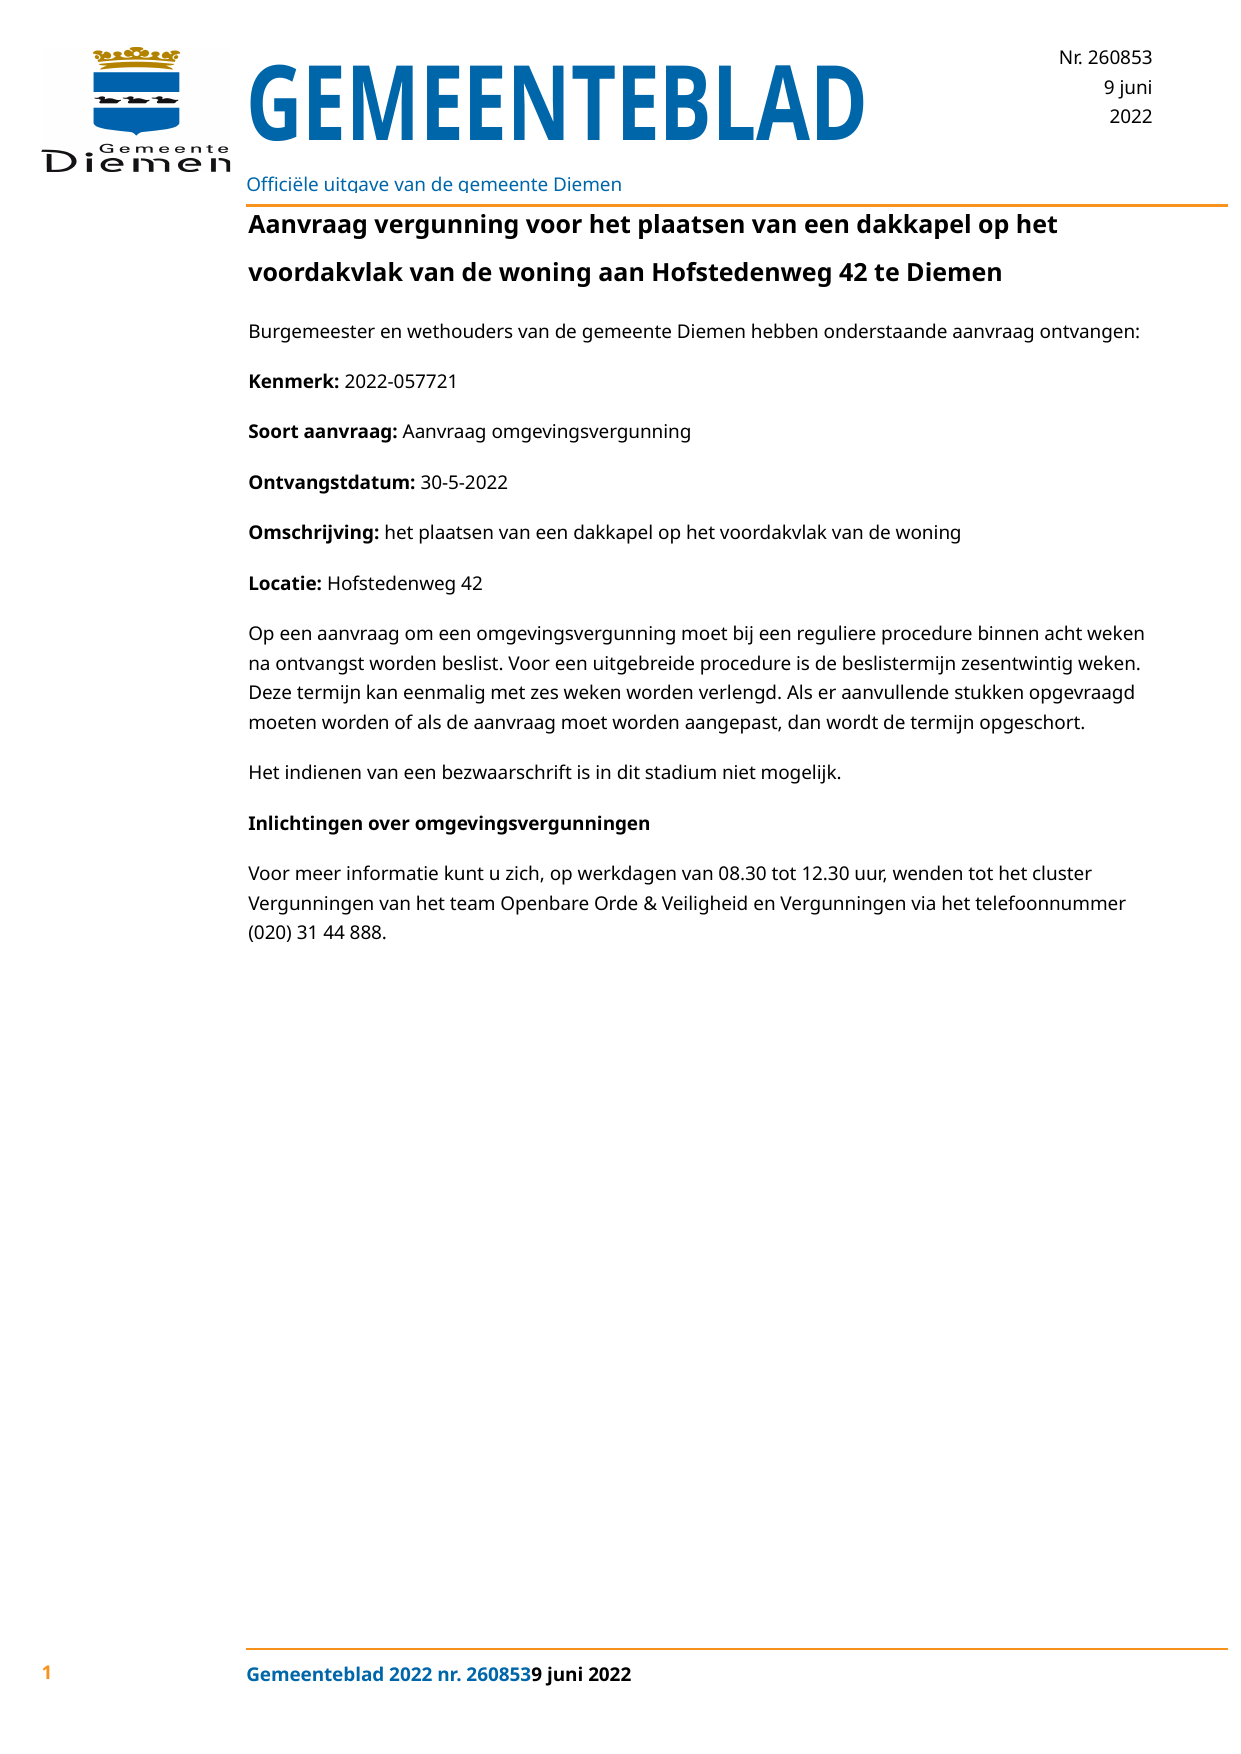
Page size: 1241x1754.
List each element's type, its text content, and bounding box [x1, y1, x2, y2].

text Burgemeester en wethouders van de gemeente Diemen hebben onderstaande aanvraag ontvangen: [248, 318, 1152, 344]
picture [41, 47, 231, 172]
text Aanvraag vergunning voor het plaatsen van een dakkapel op het voordakvlak van de woning aan Hofstedenweg 42 te Diemen [248, 207, 1152, 288]
text Voor meer informatie kunt u zich, op werkdagen van 08.30 tot 12.30 uur, wenden tot het cluster Vergunningen van het team Openbare Orde & Veiligheid en Vergunningen via het telefoonnummer (020) 31 44 888. [248, 860, 1152, 945]
text Ontvangstdatum: 30-5-2022 [248, 469, 1152, 495]
text Inlichtingen over omgevingsvergunningen [248, 810, 1152, 836]
text Kenmerk: 2022-057721 [248, 368, 1152, 394]
text Locatie: Hofstedenweg 42 [248, 570, 1152, 596]
text Soort aanvraag: Aanvraag omgevingsvergunning [248, 419, 1152, 444]
text Het indienen van een bezwaarschrift is in dit stadium niet mogelijk. [248, 759, 1152, 785]
text Omschrijving: het plaatsen van een dakkapel op het voordakvlak van de woning [248, 519, 1152, 545]
text Op een aanvraag om een omgevingsvergunning moet bij een reguliere procedure binnen acht weken na ontvangst worden beslist. Voor een uitgebreide procedure is de beslistermijn zesentwintig weken. Deze termijn kan eenmalig met zes weken worden verlengd. Als er aanvullende stukken opgevraagd moeten worden of als de aanvraag moet worden aangepast, dan wordt de termijn opgeschort. [248, 620, 1152, 735]
